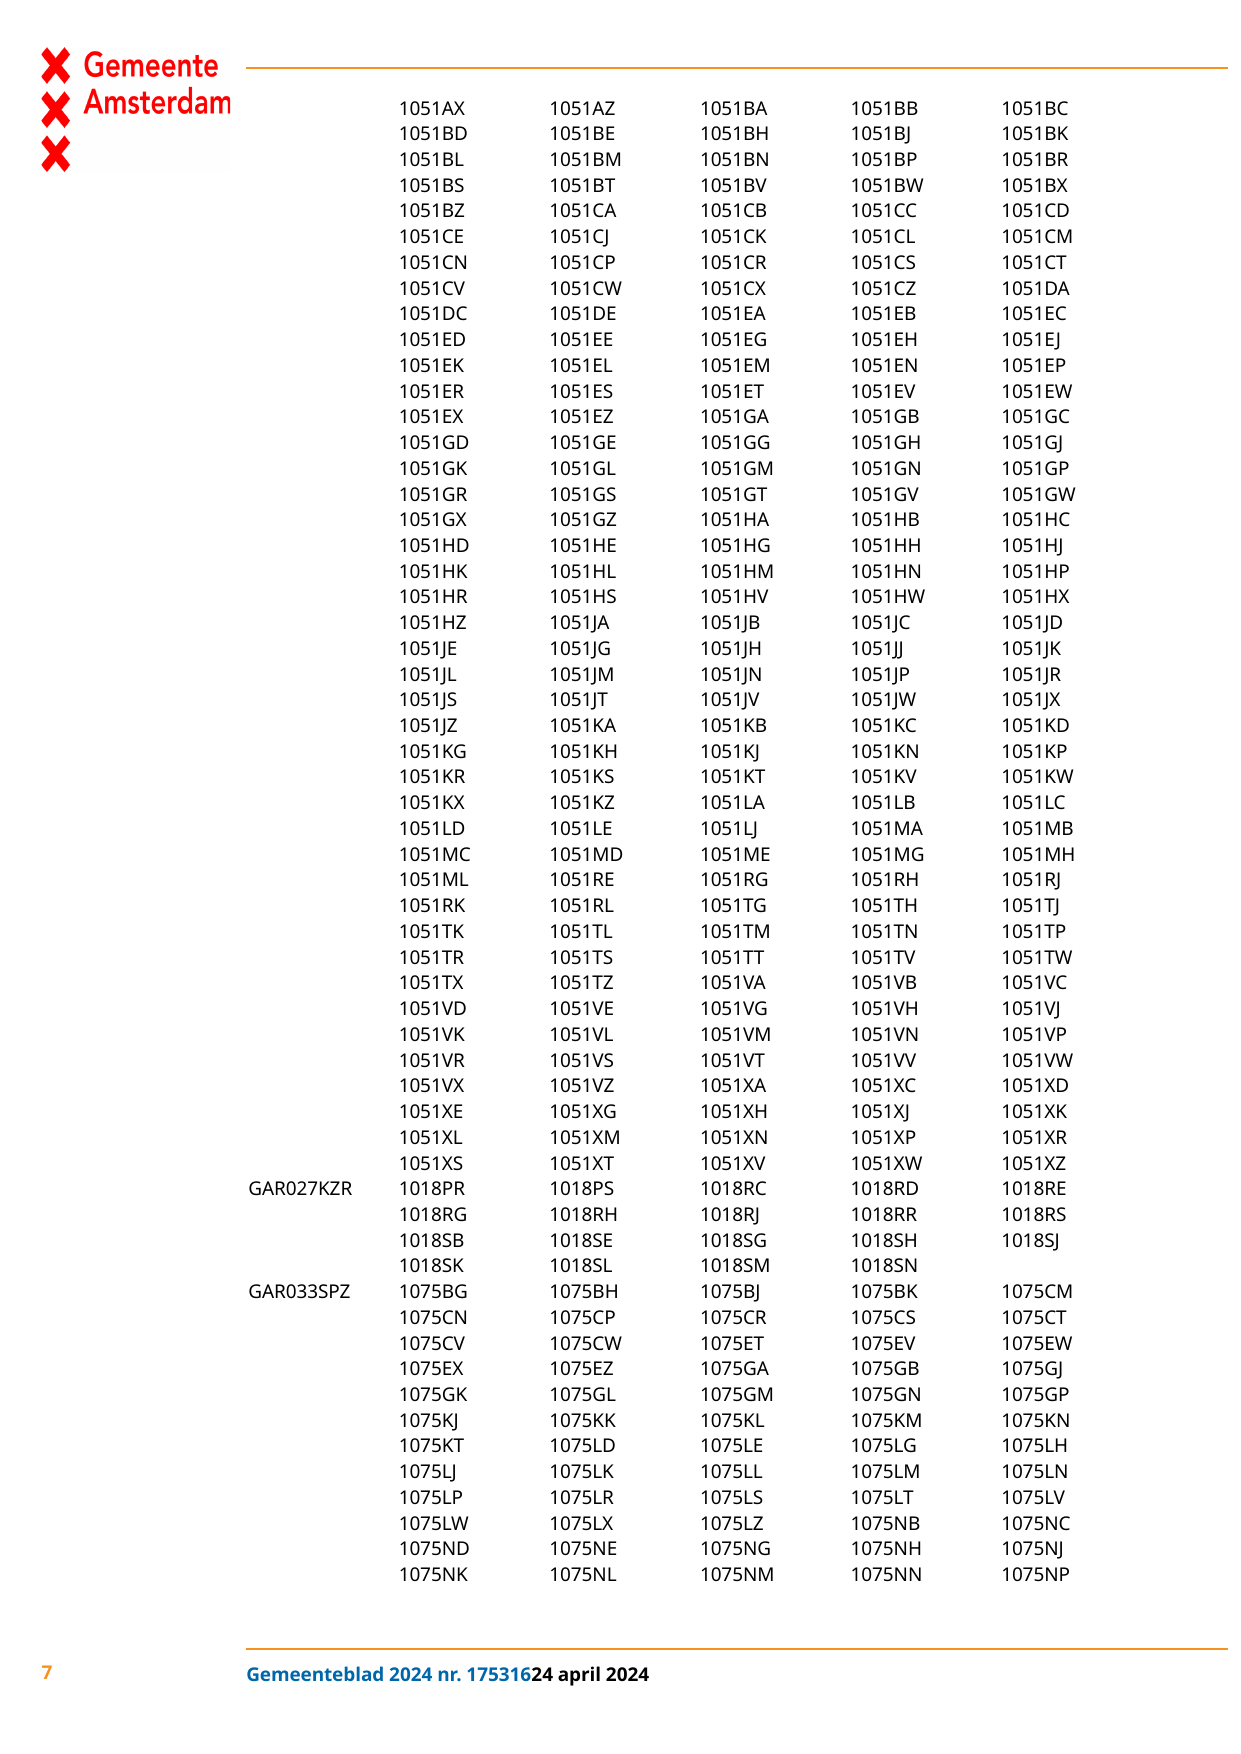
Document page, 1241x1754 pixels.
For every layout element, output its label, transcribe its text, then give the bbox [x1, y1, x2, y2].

table_cell 1051TL [549, 918, 700, 944]
table_cell 1075NJ [1001, 1536, 1152, 1561]
table_cell 1051EW [1001, 378, 1152, 403]
table_cell 1075LE [700, 1433, 850, 1458]
table_cell 1051JS [399, 687, 549, 712]
table_cell 1051DE [549, 301, 700, 326]
table_cell 1051TN [850, 918, 1001, 944]
table_cell 1051BN [700, 146, 850, 172]
table_cell 1075EX [399, 1356, 549, 1381]
table_cell 1051EK [399, 352, 549, 378]
table_cell 1051RG [700, 867, 850, 892]
table_cell 1051XZ [1001, 1150, 1152, 1175]
table_cell 1075KJ [399, 1407, 549, 1433]
table_cell 1051HL [549, 558, 700, 584]
table_cell [248, 378, 398, 403]
table_cell 1018SK [399, 1253, 549, 1278]
table_cell 1051TM [700, 918, 850, 944]
table_cell [248, 584, 398, 609]
table_cell 1075CP [549, 1304, 700, 1330]
table_cell 1075NM [700, 1561, 850, 1587]
table_cell 1051EH [850, 326, 1001, 352]
table_cell 1051HN [850, 558, 1001, 584]
table_cell 1051EP [1001, 352, 1152, 378]
table_cell [248, 352, 398, 378]
table_cell 1051ET [700, 378, 850, 403]
table_cell 1051GC [1001, 404, 1152, 429]
table_cell 1051DC [399, 301, 549, 326]
table_cell 1051EV [850, 378, 1001, 403]
table_cell 1051HK [399, 558, 549, 584]
table_cell [248, 326, 398, 352]
table_cell 1051KD [1001, 712, 1152, 738]
table_cell 1051EE [549, 326, 700, 352]
table_cell 1051BX [1001, 172, 1152, 198]
table_cell 1051TT [700, 944, 850, 969]
table_cell 1075LS [700, 1484, 850, 1510]
table_cell 1075LH [1001, 1433, 1152, 1458]
table_cell 1075KM [850, 1407, 1001, 1433]
table_cell 1075LK [549, 1459, 700, 1484]
table_cell 1051KZ [549, 790, 700, 815]
table_cell 1075NL [549, 1561, 700, 1587]
table_cell 1018RH [549, 1201, 700, 1227]
table_cell 1051VN [850, 1021, 1001, 1047]
table_cell 1051HS [549, 584, 700, 609]
table_cell [248, 172, 398, 198]
table_cell 1051BE [549, 121, 700, 146]
table_cell 1051CP [549, 249, 700, 275]
table_cell 1051MG [850, 841, 1001, 867]
table_cell 1075KL [700, 1407, 850, 1433]
table_cell [248, 95, 398, 121]
table_cell 1051TV [850, 944, 1001, 969]
table_cell 1051GS [549, 481, 700, 506]
table_cell 1018SG [700, 1227, 850, 1253]
table_cell 1051JX [1001, 687, 1152, 712]
table_cell 1051GD [399, 429, 549, 455]
table_cell 1051GK [399, 455, 549, 481]
table_cell 1051JT [549, 687, 700, 712]
table_cell GAR027KZR [248, 1175, 398, 1201]
table_cell 1051VH [850, 995, 1001, 1021]
table_cell 1051VA [700, 970, 850, 995]
table_cell [248, 1561, 398, 1587]
table_cell 1051JZ [399, 712, 549, 738]
table_cell 1018RG [399, 1201, 549, 1227]
table_cell 1051RE [549, 867, 700, 892]
table_cell 1051GH [850, 429, 1001, 455]
table_cell 1051CM [1001, 224, 1152, 249]
table_cell 1051TK [399, 918, 549, 944]
table_cell 1051JD [1001, 609, 1152, 635]
table_cell 1051HR [399, 584, 549, 609]
table_cell 1051KX [399, 790, 549, 815]
table_cell 1051KR [399, 764, 549, 789]
table_cell 1051HM [700, 558, 850, 584]
table_cell 1051JK [1001, 635, 1152, 661]
table_cell 1075EW [1001, 1330, 1152, 1356]
table_cell 1051BT [549, 172, 700, 198]
table_cell 1051GM [700, 455, 850, 481]
table_cell 1051XS [399, 1150, 549, 1175]
table_cell 1051HC [1001, 506, 1152, 532]
table_cell 1051RK [399, 893, 549, 918]
table_cell 1051EA [700, 301, 850, 326]
table_cell 1051JR [1001, 661, 1152, 687]
table_cell 1051VM [700, 1021, 850, 1047]
table_cell 1075KN [1001, 1407, 1152, 1433]
table_cell 1051JP [850, 661, 1001, 687]
table_cell 1018PS [549, 1175, 700, 1201]
table_cell 1051XG [549, 1098, 700, 1124]
table_cell [248, 506, 398, 532]
table_cell [248, 224, 398, 249]
table_cell 1051ML [399, 867, 549, 892]
table_cell 1051HD [399, 532, 549, 558]
table_cell [248, 1150, 398, 1175]
table_cell 1051XH [700, 1098, 850, 1124]
table_cell 1051CT [1001, 249, 1152, 275]
table_cell 1051VG [700, 995, 850, 1021]
table_cell 1075CS [850, 1304, 1001, 1330]
table_cell [248, 661, 398, 687]
table_cell 1075CR [700, 1304, 850, 1330]
table_cell 1051CS [850, 249, 1001, 275]
table_cell 1051XE [399, 1098, 549, 1124]
table_cell 1075CN [399, 1304, 549, 1330]
table_cell [248, 1304, 398, 1330]
table_cell 1051CE [399, 224, 549, 249]
table_cell 1051HG [700, 532, 850, 558]
table_cell 1075LD [549, 1433, 700, 1458]
table_cell 1051GA [700, 404, 850, 429]
table_cell 1051LA [700, 790, 850, 815]
table_cell 1051BD [399, 121, 549, 146]
table_cell 1018RJ [700, 1201, 850, 1227]
table_cell [248, 609, 398, 635]
table_cell [248, 404, 398, 429]
table_cell 1051MH [1001, 841, 1152, 867]
table_cell 1051EB [850, 301, 1001, 326]
table_cell 1051CC [850, 198, 1001, 223]
table_cell 1075LX [549, 1510, 700, 1536]
table_cell 1051CB [700, 198, 850, 223]
table_cell 1051XW [850, 1150, 1001, 1175]
table_cell 1075GL [549, 1381, 700, 1407]
table_cell [248, 558, 398, 584]
table_cell 1075BK [850, 1278, 1001, 1304]
table_cell 1018SL [549, 1253, 700, 1278]
table_cell 1051ME [700, 841, 850, 867]
table_cell 1018SM [700, 1253, 850, 1278]
table_cell 1051XT [549, 1150, 700, 1175]
table_cell [248, 1047, 398, 1072]
table_cell 1051CW [549, 275, 700, 301]
table_cell 1051JL [399, 661, 549, 687]
table_cell 1051VD [399, 995, 549, 1021]
table_cell [248, 893, 398, 918]
table_cell 1075BJ [700, 1278, 850, 1304]
table_cell 1051HJ [1001, 532, 1152, 558]
table_cell 1051EM [700, 352, 850, 378]
table_cell [248, 918, 398, 944]
table_cell 1051EJ [1001, 326, 1152, 352]
table_cell [248, 1356, 398, 1381]
table_cell GAR033SPZ [248, 1278, 398, 1304]
table_cell 1051CK [700, 224, 850, 249]
table_cell 1051KA [549, 712, 700, 738]
table_cell 1051BM [549, 146, 700, 172]
table_cell 1051KH [549, 738, 700, 764]
table_cell 1051XN [700, 1124, 850, 1150]
table_cell 1051EZ [549, 404, 700, 429]
table_cell 1051TZ [549, 970, 700, 995]
table_cell 1018SH [850, 1227, 1001, 1253]
table_cell [248, 1227, 398, 1253]
table_cell 1051VR [399, 1047, 549, 1072]
table_cell 1051MD [549, 841, 700, 867]
table_cell 1051VK [399, 1021, 549, 1047]
table_cell 1051CN [399, 249, 549, 275]
table_cell [248, 1124, 398, 1150]
table_cell 1075ET [700, 1330, 850, 1356]
table_cell 1051VZ [549, 1073, 700, 1098]
table_cell 1051VX [399, 1073, 549, 1098]
table_cell 1051BR [1001, 146, 1152, 172]
table_cell [248, 275, 398, 301]
table_cell 1051JW [850, 687, 1001, 712]
table_cell 1051KS [549, 764, 700, 789]
table_cell [248, 532, 398, 558]
table_cell 1051XM [549, 1124, 700, 1150]
table_cell 1075GK [399, 1381, 549, 1407]
table_cell 1051CJ [549, 224, 700, 249]
table_cell 1018SN [850, 1253, 1001, 1278]
table_cell 1075LV [1001, 1484, 1152, 1510]
table_cell 1051VC [1001, 970, 1152, 995]
table_cell [248, 146, 398, 172]
table_cell 1051CX [700, 275, 850, 301]
table_cell 1051VJ [1001, 995, 1152, 1021]
table_cell 1051GN [850, 455, 1001, 481]
table_cell 1051BV [700, 172, 850, 198]
table_cell 1051HW [850, 584, 1001, 609]
table_cell 1051GZ [549, 506, 700, 532]
table_cell 1051CL [850, 224, 1001, 249]
table_cell 1051HZ [399, 609, 549, 635]
table_cell 1075NP [1001, 1561, 1152, 1587]
table_cell 1051LE [549, 815, 700, 841]
table_cell [248, 198, 398, 223]
table_cell [248, 738, 398, 764]
table_cell 1018SJ [1001, 1227, 1152, 1253]
table_cell 1075LT [850, 1484, 1001, 1510]
table_cell [248, 841, 398, 867]
table_cell [248, 1484, 398, 1510]
table_cell [248, 1201, 398, 1227]
table_cell [248, 429, 398, 455]
table_cell 1051GJ [1001, 429, 1152, 455]
table_cell 1051HX [1001, 584, 1152, 609]
table_cell 1051MC [399, 841, 549, 867]
table_cell 1051JH [700, 635, 850, 661]
table_cell 1075LR [549, 1484, 700, 1510]
table_cell 1075LG [850, 1433, 1001, 1458]
table_cell 1051BL [399, 146, 549, 172]
table_cell 1051XD [1001, 1073, 1152, 1098]
table_cell [248, 1098, 398, 1124]
table_cell 1051TX [399, 970, 549, 995]
table_cell 1051LC [1001, 790, 1152, 815]
table_cell 1075LM [850, 1459, 1001, 1484]
table_cell 1075LZ [700, 1510, 850, 1536]
table_cell 1051LJ [700, 815, 850, 841]
table_cell 1075NH [850, 1536, 1001, 1561]
table_cell 1051JC [850, 609, 1001, 635]
table_cell [248, 121, 398, 146]
table_cell 1075EZ [549, 1356, 700, 1381]
picture [41, 47, 231, 172]
table_cell 1051BH [700, 121, 850, 146]
table_cell [248, 249, 398, 275]
table_cell 1075GN [850, 1381, 1001, 1407]
table_cell 1051GP [1001, 455, 1152, 481]
table_cell 1051KW [1001, 764, 1152, 789]
table_cell 1051ES [549, 378, 700, 403]
table_cell 1051TG [700, 893, 850, 918]
table_cell 1051AX [399, 95, 549, 121]
table_cell 1051XL [399, 1124, 549, 1150]
table_cell 1051GW [1001, 481, 1152, 506]
table_cell 1075LW [399, 1510, 549, 1536]
table_cell 1051XR [1001, 1124, 1152, 1150]
table_cell 1051XV [700, 1150, 850, 1175]
table_cell 1051CV [399, 275, 549, 301]
table_cell 1051XP [850, 1124, 1001, 1150]
table_cell 1075LP [399, 1484, 549, 1510]
table_cell 1051HP [1001, 558, 1152, 584]
table_cell 1051BP [850, 146, 1001, 172]
table_cell [248, 867, 398, 892]
table_cell 1018RR [850, 1201, 1001, 1227]
table_cell 1051VL [549, 1021, 700, 1047]
table_cell 1051KT [700, 764, 850, 789]
table_cell 1051BS [399, 172, 549, 198]
table_cell [248, 790, 398, 815]
table_cell 1051KC [850, 712, 1001, 738]
table_cell 1075NK [399, 1561, 549, 1587]
table_cell [248, 712, 398, 738]
table_cell 1075CT [1001, 1304, 1152, 1330]
table_cell 1051HH [850, 532, 1001, 558]
table_cell 1051HE [549, 532, 700, 558]
table_cell 1051BJ [850, 121, 1001, 146]
table_cell 1051VP [1001, 1021, 1152, 1047]
table_cell 1051JE [399, 635, 549, 661]
table_cell 1051KV [850, 764, 1001, 789]
table_cell 1051CZ [850, 275, 1001, 301]
table_cell 1051BZ [399, 198, 549, 223]
table_cell 1051EG [700, 326, 850, 352]
table_cell 1018RD [850, 1175, 1001, 1201]
table_cell 1051VB [850, 970, 1001, 995]
table_cell [248, 1381, 398, 1407]
table_cell 1075EV [850, 1330, 1001, 1356]
table_cell 1051ED [399, 326, 549, 352]
table_cell [248, 995, 398, 1021]
table_cell 1051JV [700, 687, 850, 712]
table_cell 1051GG [700, 429, 850, 455]
table_cell 1051HB [850, 506, 1001, 532]
table_cell 1051BW [850, 172, 1001, 198]
table_cell 1051TJ [1001, 893, 1152, 918]
table_cell 1051TP [1001, 918, 1152, 944]
table_cell 1075CW [549, 1330, 700, 1356]
table_cell 1051KN [850, 738, 1001, 764]
table_cell 1075BG [399, 1278, 549, 1304]
table_cell 1075GJ [1001, 1356, 1152, 1381]
table_cell 1051HA [700, 506, 850, 532]
table_cell 1051TS [549, 944, 700, 969]
table_cell 1051KB [700, 712, 850, 738]
table_cell [248, 944, 398, 969]
table_cell [248, 687, 398, 712]
table_cell 1051EC [1001, 301, 1152, 326]
table_cell [248, 1459, 398, 1484]
table_cell 1051LD [399, 815, 549, 841]
table_cell 1018SE [549, 1227, 700, 1253]
table_cell 1051RH [850, 867, 1001, 892]
table_cell 1075LN [1001, 1459, 1152, 1484]
table_cell 1018RC [700, 1175, 850, 1201]
table_cell 1075NG [700, 1536, 850, 1561]
table_cell 1051JB [700, 609, 850, 635]
table_cell 1051KJ [700, 738, 850, 764]
table_cell 1051VE [549, 995, 700, 1021]
table_cell [248, 1253, 398, 1278]
table_cell 1075GM [700, 1381, 850, 1407]
table_cell 1051ER [399, 378, 549, 403]
table_cell 1051TW [1001, 944, 1152, 969]
table_cell [248, 1073, 398, 1098]
table_cell 1075LL [700, 1459, 850, 1484]
table_cell 1051DA [1001, 275, 1152, 301]
table_cell [248, 1536, 398, 1561]
table_cell 1051EN [850, 352, 1001, 378]
table_cell 1051BB [850, 95, 1001, 121]
table_cell 1051JM [549, 661, 700, 687]
table_cell 1051CD [1001, 198, 1152, 223]
table_cell 1018PR [399, 1175, 549, 1201]
table_cell [248, 764, 398, 789]
table_cell 1051GR [399, 481, 549, 506]
table_cell [248, 1407, 398, 1433]
table_cell [248, 635, 398, 661]
table_cell 1018SB [399, 1227, 549, 1253]
table_cell 1051RL [549, 893, 700, 918]
table_cell 1051GL [549, 455, 700, 481]
table_cell 1051EL [549, 352, 700, 378]
table_cell 1075NB [850, 1510, 1001, 1536]
table_cell [248, 970, 398, 995]
table_cell 1051AZ [549, 95, 700, 121]
table_cell 1051HV [700, 584, 850, 609]
table_cell 1075ND [399, 1536, 549, 1561]
table_cell 1051EX [399, 404, 549, 429]
table_cell [248, 815, 398, 841]
table_cell 1051JA [549, 609, 700, 635]
table_cell 1051CR [700, 249, 850, 275]
table_cell 1075CV [399, 1330, 549, 1356]
table_cell 1051VS [549, 1047, 700, 1072]
table_cell 1075GB [850, 1356, 1001, 1381]
table_cell 1051JG [549, 635, 700, 661]
table_cell 1051KG [399, 738, 549, 764]
table_cell 1051JJ [850, 635, 1001, 661]
table_cell [248, 301, 398, 326]
table_cell 1051GE [549, 429, 700, 455]
table_cell 1075BH [549, 1278, 700, 1304]
table_cell 1075LJ [399, 1459, 549, 1484]
table_cell [248, 1021, 398, 1047]
table_cell 1051BA [700, 95, 850, 121]
table_cell 1075CM [1001, 1278, 1152, 1304]
table_cell 1051TR [399, 944, 549, 969]
table_cell 1051VV [850, 1047, 1001, 1072]
table_cell 1051BC [1001, 95, 1152, 121]
table_cell 1075NC [1001, 1510, 1152, 1536]
table_cell 1075NN [850, 1561, 1001, 1587]
table_cell 1075KK [549, 1407, 700, 1433]
table_cell 1051CA [549, 198, 700, 223]
table_cell 1051VT [700, 1047, 850, 1072]
table_cell [248, 481, 398, 506]
table_cell 1075GA [700, 1356, 850, 1381]
table_cell 1051TH [850, 893, 1001, 918]
table_cell 1075KT [399, 1433, 549, 1458]
table_cell 1051LB [850, 790, 1001, 815]
table_cell 1075GP [1001, 1381, 1152, 1407]
table_cell 1051GV [850, 481, 1001, 506]
table_cell 1051XA [700, 1073, 850, 1098]
table_cell 1051GB [850, 404, 1001, 429]
table_cell 1051XJ [850, 1098, 1001, 1124]
table_cell 1051VW [1001, 1047, 1152, 1072]
table_cell [248, 1510, 398, 1536]
table_cell 1051RJ [1001, 867, 1152, 892]
table_cell [248, 455, 398, 481]
table_cell 1018RS [1001, 1201, 1152, 1227]
table_cell 1051MB [1001, 815, 1152, 841]
table_cell 1051GT [700, 481, 850, 506]
table_cell 1051JN [700, 661, 850, 687]
table_cell [1001, 1253, 1152, 1278]
table_cell 1051BK [1001, 121, 1152, 146]
table_cell 1051GX [399, 506, 549, 532]
table_cell [248, 1433, 398, 1458]
table_cell 1051XK [1001, 1098, 1152, 1124]
table_cell 1018RE [1001, 1175, 1152, 1201]
table_cell 1051XC [850, 1073, 1001, 1098]
table_cell [248, 1330, 398, 1356]
table_cell 1051KP [1001, 738, 1152, 764]
table_cell 1075NE [549, 1536, 700, 1561]
table_cell 1051MA [850, 815, 1001, 841]
